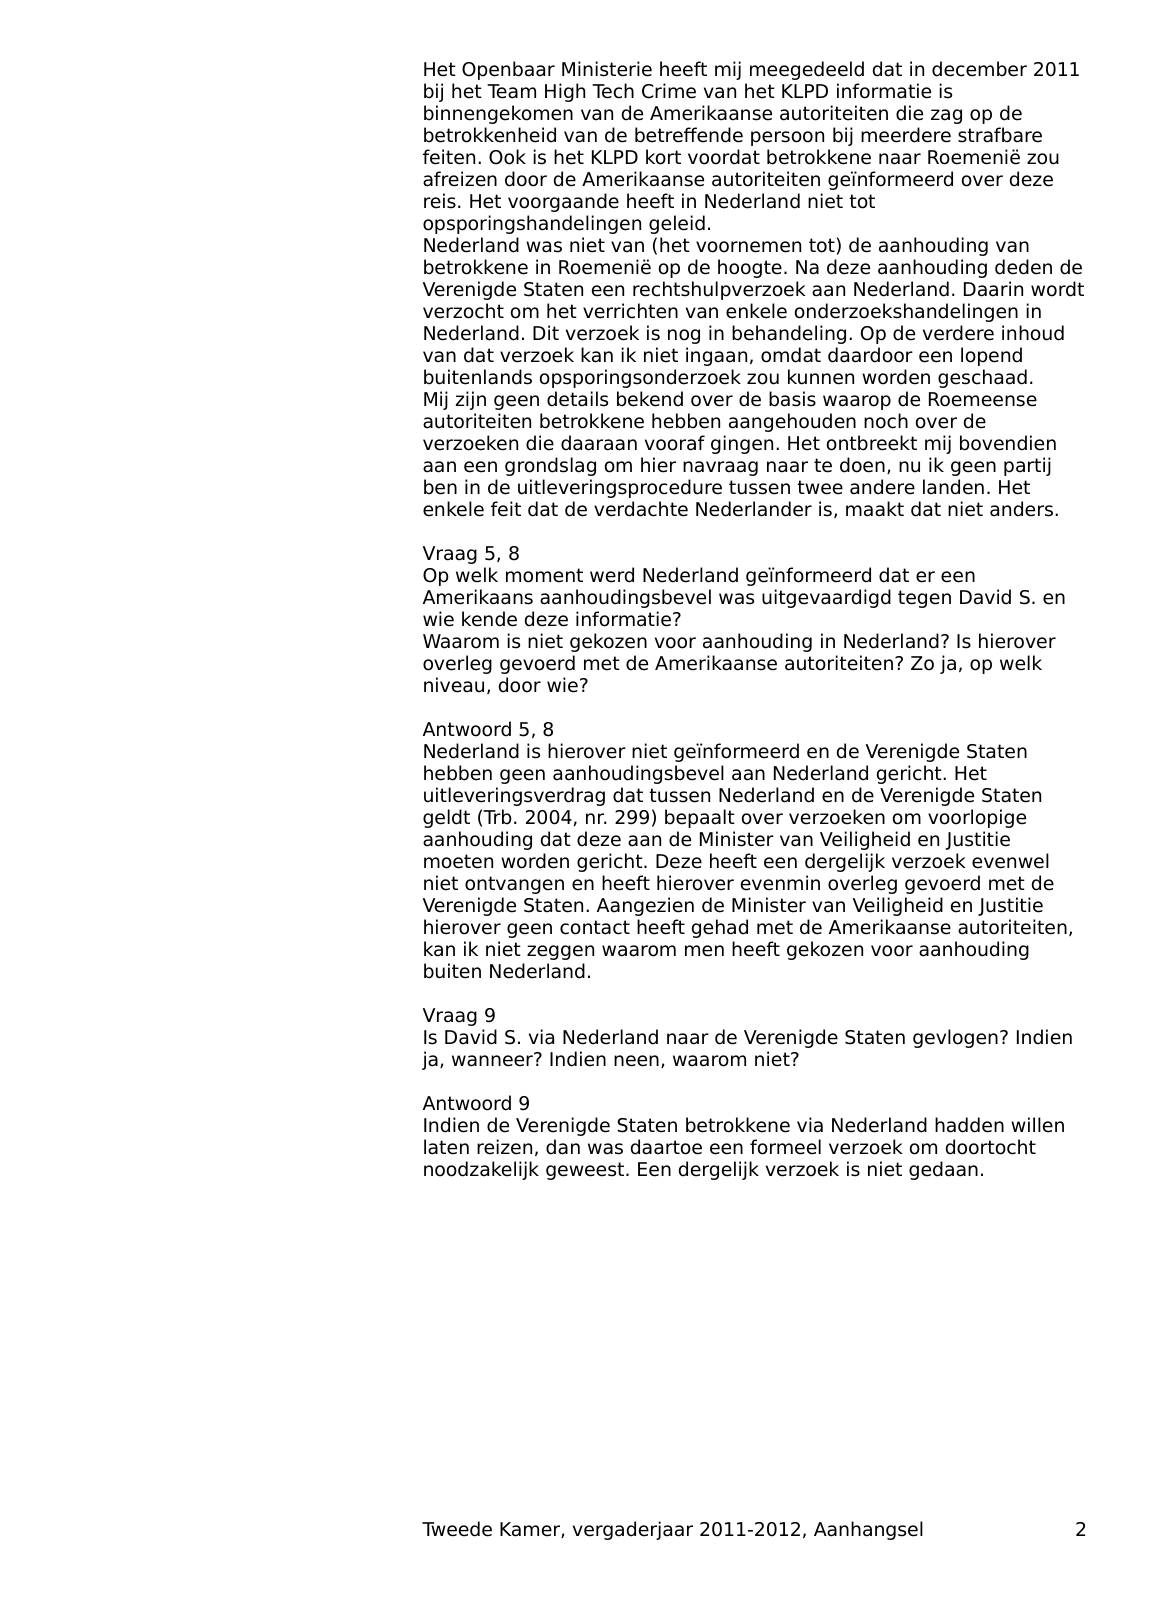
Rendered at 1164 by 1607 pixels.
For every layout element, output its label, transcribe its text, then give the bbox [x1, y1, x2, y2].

text Mij zijn geen details bekend over de basis waarop de Roemeense autoriteiten betrokkene hebben aangehouden noch over de verzoeken die daaraan vooraf gingen. Het ontbreekt mij bovendien aan een grondslag om hier navraag naar te doen, nu ik geen partij ben in de uitleveringsprocedure tussen twee andere landen. Het enkele feit dat de verdachte Nederlander is, maakt dat niet anders. [422, 389, 1087, 521]
text Nederland is hierover niet geïnformeerd en de Verenigde Staten hebben geen aanhoudingsbevel aan Nederland gericht. Het uitleveringsverdrag dat tussen Nederland en de Verenigde Staten geldt (Trb. 2004, nr. 299) bepaalt over verzoeken om voorlopige aanhouding dat deze aan de Minister van Veiligheid en Justitie moeten worden gericht. Deze heeft een dergelijk verzoek evenwel niet ontvangen en heeft hierover evenmin overleg gevoerd met de Verenigde Staten. Aangezien de Minister van Veiligheid en Justitie hierover geen contact heeft gehad met de Amerikaanse autoriteiten, kan ik niet zeggen waarom men heeft gekozen voor aanhouding buiten Nederland. [422, 741, 1087, 983]
text Antwoord 5, 8 [422, 719, 1087, 741]
text Nederland was niet van (het voornemen tot) de aanhouding van betrokkene in Roemenië op de hoogte. Na deze aanhouding deden de Verenigde Staten een rechtshulpverzoek aan Nederland. Daarin wordt verzocht om het verrichten van enkele onderzoekshandelingen in Nederland. Dit verzoek is nog in behandeling. Op de verdere inhoud van dat verzoek kan ik niet ingaan, omdat daardoor een lopend buitenlands opsporingsonderzoek zou kunnen worden geschaad. [422, 235, 1087, 389]
text Het Openbaar Ministerie heeft mij meegedeeld dat in december 2011 bij het Team High Tech Crime van het KLPD informatie is binnengekomen van de Amerikaanse autoriteiten die zag op de betrokkenheid van de betreffende persoon bij meerdere strafbare feiten. Ook is het KLPD kort voordat betrokkene naar Roemenië zou afreizen door de Amerikaanse autoriteiten geïnformeerd over deze reis. Het voorgaande heeft in Nederland niet tot opsporingshandelingen geleid. [422, 59, 1087, 235]
text Antwoord 9 [422, 1093, 1087, 1115]
text Op welk moment werd Nederland geïnformeerd dat er een Amerikaans aanhoudingsbevel was uitgevaardigd tegen David S. en wie kende deze informatie? [422, 565, 1087, 631]
text Indien de Verenigde Staten betrokkene via Nederland hadden willen laten reizen, dan was daartoe een formeel verzoek om doortocht noodzakelijk geweest. Een dergelijk verzoek is niet gedaan. [422, 1115, 1087, 1181]
text Waarom is niet gekozen voor aanhouding in Nederland? Is hierover overleg gevoerd met de Amerikaanse autoriteiten? Zo ja, op welk niveau, door wie? [422, 631, 1087, 697]
text Is David S. via Nederland naar de Verenigde Staten gevlogen? Indien ja, wanneer? Indien neen, waarom niet? [422, 1027, 1087, 1071]
text Vraag 9 [422, 1005, 1087, 1027]
text Vraag 5, 8 [422, 543, 1087, 565]
